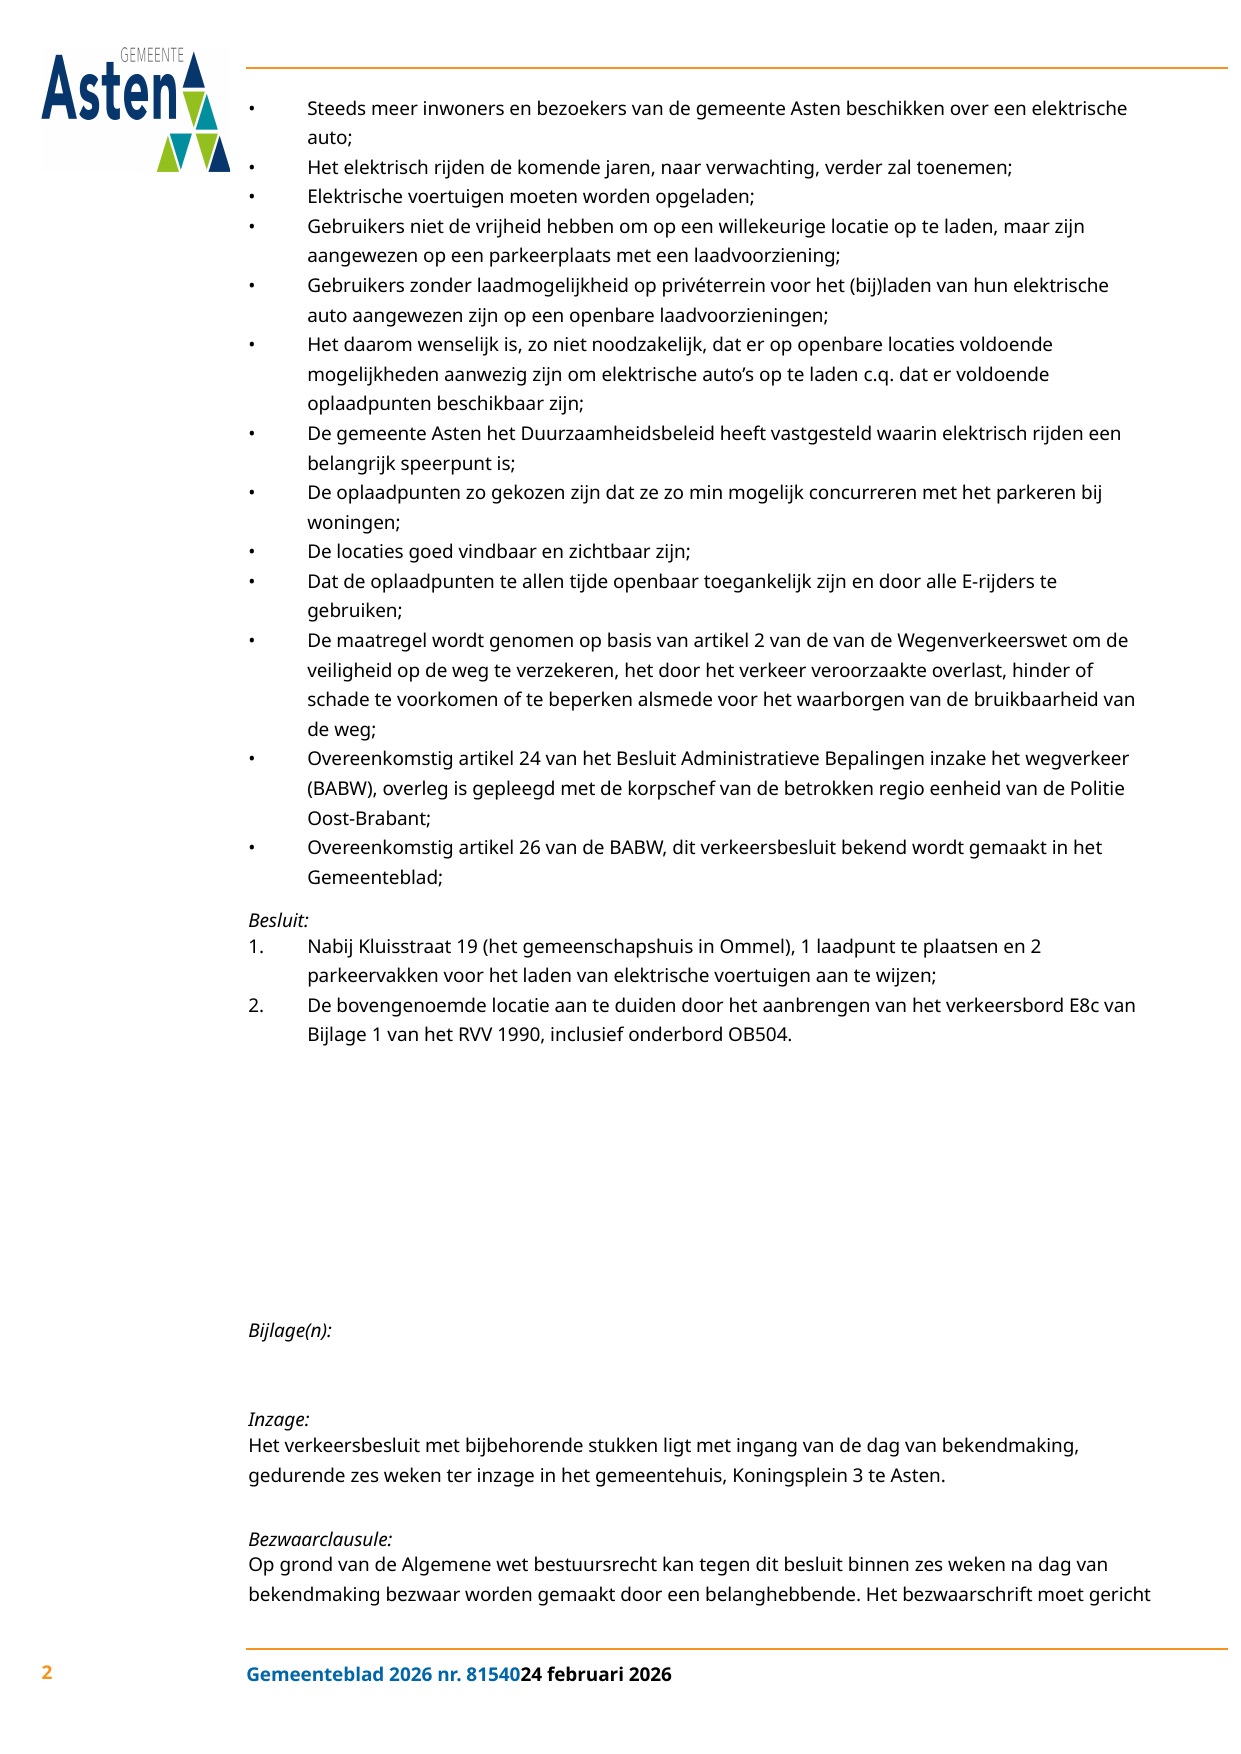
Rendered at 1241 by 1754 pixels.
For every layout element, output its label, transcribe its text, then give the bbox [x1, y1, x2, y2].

list Nabij Kluisstraat 19 (het gemeenschapshuis in Ommel), 1 laadpunt te plaatsen en 2 parkeervakken voor het laden van elektrische voertuigen aan te wijzen; [248, 933, 1152, 988]
list Dat de oplaadpunten te allen tijde openbaar toegankelijk zijn en door alle E-rijders te gebruiken; [248, 568, 1152, 623]
list Overeenkomstig artikel 24 van het Besluit Administratieve Bepalingen inzake het wegverkeer (BABW), overleg is gepleegd met de korpschef van de betrokken regio eenheid van de Politie Oost-Brabant; [248, 746, 1152, 831]
list De maatregel wordt genomen op basis van artikel 2 van de van de Wegenverkeerswet om de veiligheid op de weg te verzekeren, het door het verkeer veroorzaakte overlast, hinder of schade te voorkomen of te beperken alsmede voor het waarborgen van de bruikbaarheid van de weg; [248, 627, 1152, 742]
list Overeenkomstig artikel 26 van de BABW, dit verkeersbesluit bekend wordt gemaakt in het Gemeenteblad; [248, 834, 1152, 890]
text Bezwaarclausule: [248, 1526, 1152, 1551]
list De oplaadpunten zo gekozen zijn dat ze zo min mogelijk concurreren met het parkeren bij woningen; [248, 479, 1152, 535]
list Gebruikers niet de vrijheid hebben om op een willekeurige locatie op te laden, maar zijn aangewezen op een parkeerplaats met een laadvoorziening; [248, 213, 1152, 268]
list De gemeente Asten het Duurzaamheidsbeleid heeft vastgesteld waarin elektrisch rijden een belangrijk speerpunt is; [248, 420, 1152, 476]
text Bijlage(n): [248, 1317, 1152, 1342]
text Het verkeersbesluit met bijbehorende stukken ligt met ingang van de dag van bekendmaking, gedurende zes weken ter inzage in het gemeentehuis, Koningsplein 3 te Asten. [248, 1432, 1152, 1487]
list Het elektrisch rijden de komende jaren, naar verwachting, verder zal toenemen; [248, 154, 1152, 180]
list De bovengenoemde locatie aan te duiden door het aanbrengen van het verkeersbord E8c van Bijlage 1 van het RVV 1990, inclusief onderbord OB504. [248, 992, 1152, 1047]
list Gebruikers zonder laadmogelijkheid op privéterrein voor het (bij)laden van hun elektrische auto aangewezen zijn op een openbare laadvoorzieningen; [248, 272, 1152, 328]
text Inzage: [248, 1406, 1152, 1432]
picture [41, 47, 231, 172]
list Steeds meer inwoners en bezoekers van de gemeente Asten beschikken over een elektrische auto; [248, 95, 1152, 150]
text Op grond van de Algemene wet bestuursrecht kan tegen dit besluit binnen zes weken na dag van bekendmaking bezwaar worden gemaakt door een belanghebbende. Het bezwaarschrift moet gericht [248, 1551, 1152, 1607]
list De locaties goed vindbaar en zichtbaar zijn; [248, 538, 1152, 564]
list Het daarom wenselijk is, zo niet noodzakelijk, dat er op openbare locaties voldoende mogelijkheden aanwezig zijn om elektrische auto’s op te laden c.q. dat er voldoende oplaadpunten beschikbaar zijn; [248, 331, 1152, 416]
text Besluit: [248, 907, 1152, 933]
list Elektrische voertuigen moeten worden opgeladen; [248, 183, 1152, 209]
